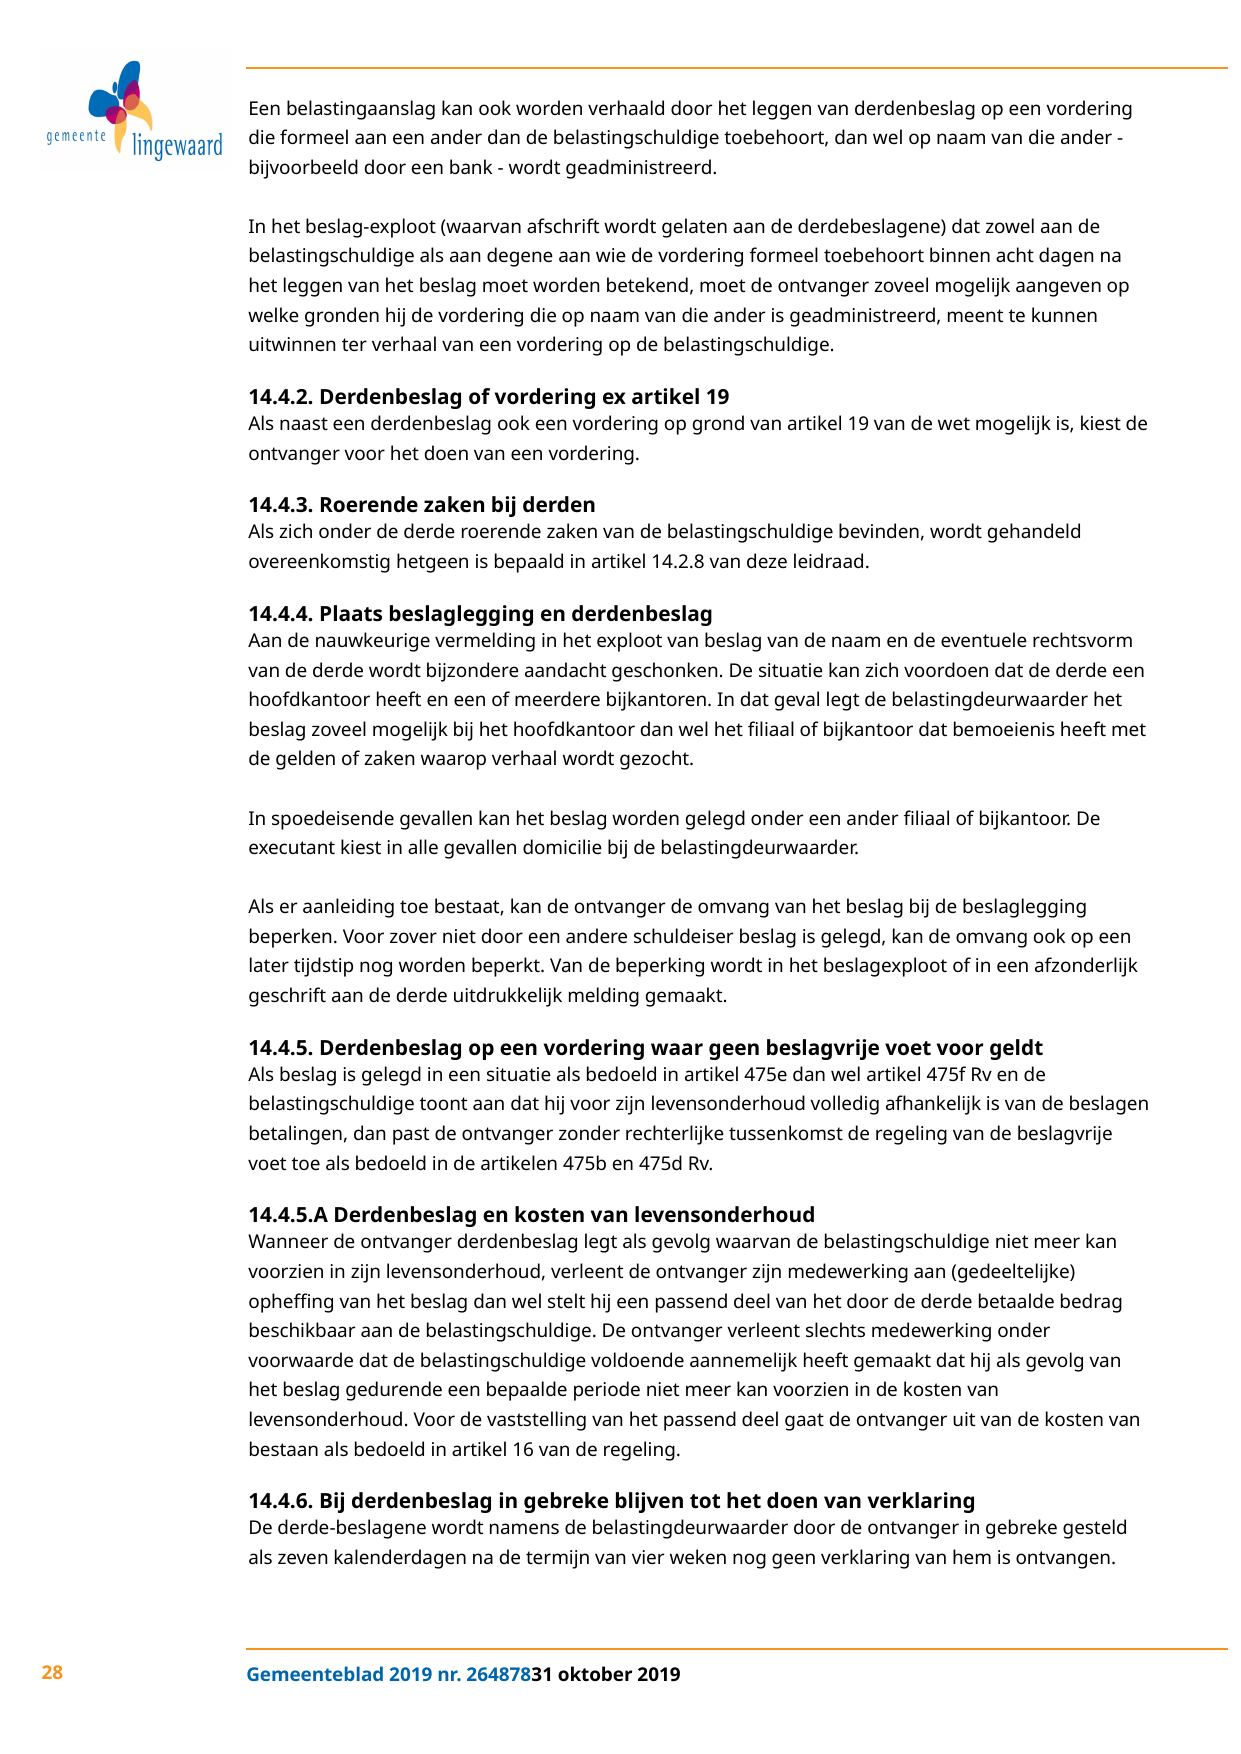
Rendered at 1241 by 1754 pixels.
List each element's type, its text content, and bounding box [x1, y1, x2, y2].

text Als er aanleiding toe bestaat, kan de ontvanger de omvang van het beslag bij de beslaglegging beperken. Voor zover niet door een andere schuldeiser beslag is gelegd, kan de omvang ook op een later tijdstip nog worden beperkt. Van de beperking wordt in het beslagexploot of in een afzonderlijk geschrift aan de derde uitdrukkelijk melding gemaakt. [248, 893, 1152, 1008]
text Als naast een derdenbeslag ook een vordering op grond van artikel 19 van de wet mogelijk is, kiest de ontvanger voor het doen van een vordering. [248, 410, 1152, 466]
text 14.4.5. Derdenbeslag op een vordering waar geen beslagvrije voet voor geldt [248, 1033, 1152, 1061]
text De derde-beslagene wordt namens de belastingdeurwaarder door de ontvanger in gebreke gesteld als zeven kalenderdagen na de termijn van vier weken nog geen verklaring van hem is ontvangen. [248, 1514, 1152, 1570]
picture [41, 47, 231, 172]
text 14.4.4. Plaats beslaglegging en derdenbeslag [248, 599, 1152, 627]
text 14.4.2. Derdenbeslag of vordering ex artikel 19 [248, 382, 1152, 410]
text In spoedeisende gevallen kan het beslag worden gelegd onder een ander filiaal of bijkantoor. De executant kiest in alle gevallen domicilie bij de belastingdeurwaarder. [248, 805, 1152, 860]
text 14.4.6. Bij derdenbeslag in gebreke blijven tot het doen van verklaring [248, 1486, 1152, 1514]
text Aan de nauwkeurige vermelding in het exploot van beslag van de naam en de eventuele rechtsvorm van de derde wordt bijzondere aandacht geschonken. De situatie kan zich voordoen dat de derde een hoofdkantoor heeft en een of meerdere bijkantoren. In dat geval legt de belastingdeurwaarder het beslag zoveel mogelijk bij het hoofdkantoor dan wel het filiaal of bijkantoor dat bemoeienis heeft met de gelden of zaken waarop verhaal wordt gezocht. [248, 627, 1152, 771]
text Een belastingaanslag kan ook worden verhaald door het leggen van derdenbeslag op een vordering die formeel aan een ander dan de belastingschuldige toebehoort, dan wel op naam van die ander - bijvoorbeeld door een bank - wordt geadministreerd. [248, 95, 1152, 180]
text In het beslag-exploot (waarvan afschrift wordt gelaten aan de derdebeslagene) dat zowel aan de belastingschuldige als aan degene aan wie de vordering formeel toebehoort binnen acht dagen na het leggen van het beslag moet worden betekend, moet de ontvanger zoveel mogelijk aangeven op welke gronden hij de vordering die op naam van die ander is geadministreerd, meent te kunnen uitwinnen ter verhaal van een vordering op de belastingschuldige. [248, 213, 1152, 357]
text Wanneer de ontvanger derdenbeslag legt als gevolg waarvan de belastingschuldige niet meer kan voorzien in zijn levensonderhoud, verleent de ontvanger zijn medewerking aan (gedeeltelijke) opheffing van het beslag dan wel stelt hij een passend deel van het door de derde betaalde bedrag beschikbaar aan de belastingschuldige. De ontvanger verleent slechts medewerking onder voorwaarde dat de belastingschuldige voldoende aannemelijk heeft gemaakt dat hij als gevolg van het beslag gedurende een bepaalde periode niet meer kan voorzien in de kosten van levensonderhoud. Voor de vaststelling van het passend deel gaat de ontvanger uit van de kosten van bestaan als bedoeld in artikel 16 van de regeling. [248, 1229, 1152, 1461]
text 14.4.5.A Derdenbeslag en kosten van levensonderhoud [248, 1200, 1152, 1229]
text Als zich onder de derde roerende zaken van de belastingschuldige bevinden, wordt gehandeld overeenkomstig hetgeen is bepaald in artikel 14.2.8 van deze leidraad. [248, 519, 1152, 574]
text 14.4.3. Roerende zaken bij derden [248, 490, 1152, 519]
text Als beslag is gelegd in een situatie als bedoeld in artikel 475e dan wel artikel 475f Rv en de belastingschuldige toont aan dat hij voor zijn levensonderhoud volledig afhankelijk is van de beslagen betalingen, dan past de ontvanger zonder rechterlijke tussenkomst de regeling van de beslagvrije voet toe als bedoeld in de artikelen 475b en 475d Rv. [248, 1061, 1152, 1176]
